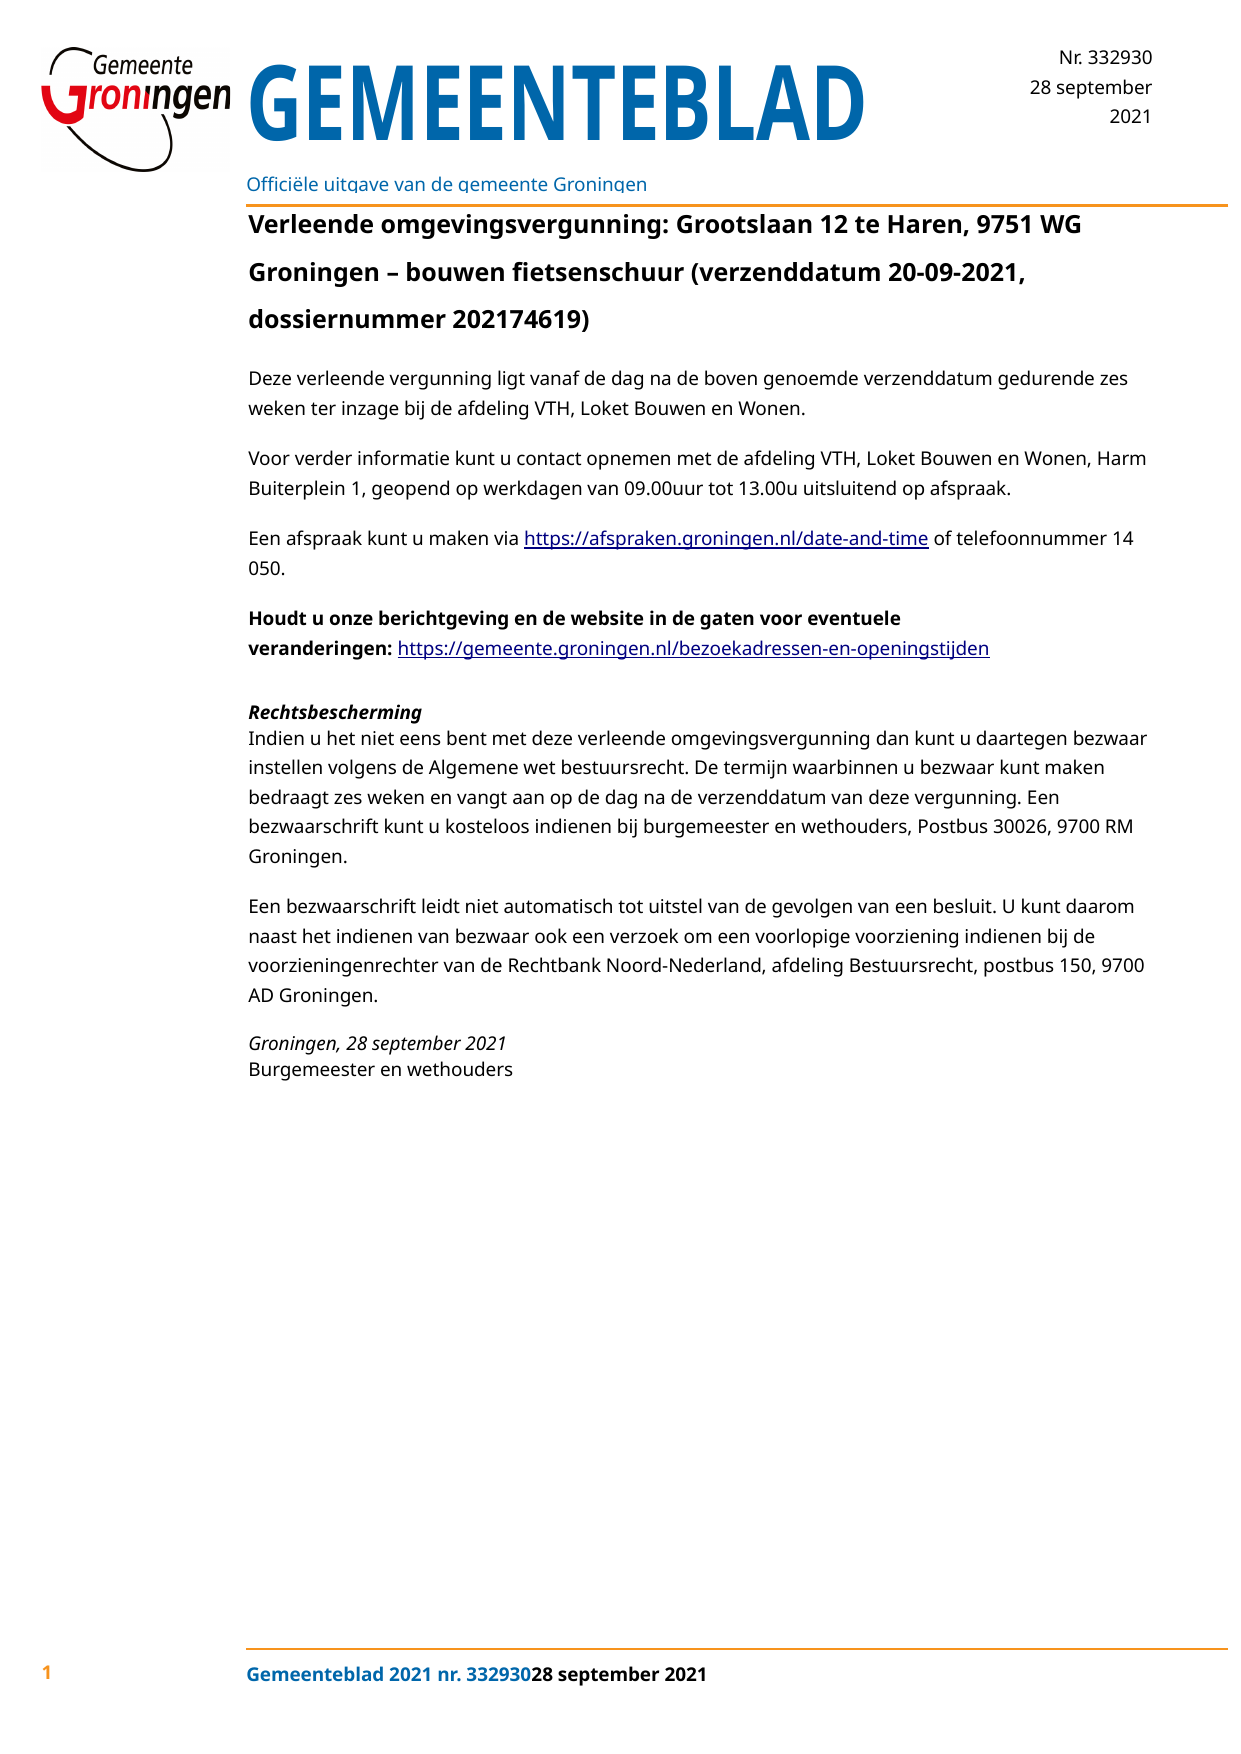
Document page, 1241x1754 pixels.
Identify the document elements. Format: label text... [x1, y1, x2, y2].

text Een bezwaarschrift leidt niet automatisch tot uitstel van de gevolgen van een besluit. U kunt daarom naast het indienen van bezwaar ook een verzoek om een voorlopige voorziening indienen bij de voorzieningenrechter van de Rechtbank Noord-Nederland, afdeling Bestuursrecht, postbus 150, 9700 AD Groningen. [248, 893, 1152, 1008]
text Deze verleende vergunning ligt vanaf de dag na de boven genoemde verzenddatum gedurende zes weken ter inzage bij de afdeling VTH, Loket Bouwen en Wonen. [248, 366, 1152, 421]
text Rechtsbescherming [248, 699, 1152, 725]
text Indien u het niet eens bent met deze verleende omgevingsvergunning dan kunt u daartegen bezwaar instellen volgens de Algemene wet bestuursrecht. De termijn waarbinnen u bezwaar kunt maken bedraagt zes weken en vangt aan op de dag na de verzenddatum van deze vergunning. Een bezwaarschrift kunt u kosteloos indienen bij burgemeester en wethouders, Postbus 30026, 9700 RM Groningen. [248, 725, 1152, 869]
text Houdt u onze berichtgeving en de website in de gaten voor eventuele veranderingen: https://gemeente.groningen.nl/bezoekadressen-en-openingstijden [248, 606, 1152, 661]
text Groningen, 28 september 2021 [248, 1030, 1152, 1056]
text Burgemeester en wethouders [248, 1056, 1152, 1082]
text Voor verder informatie kunt u contact opnemen met de afdeling VTH, Loket Bouwen en Wonen, Harm Buiterplein 1, geopend op werkdagen van 09.00uur tot 13.00u uitsluitend op afspraak. [248, 446, 1152, 501]
text Een afspraak kunt u maken via https://afspraken.groningen.nl/date-and-time of telefoonnummer 14 050. [248, 526, 1152, 581]
text Verleende omgevingsvergunning: Grootslaan 12 te Haren, 9751 WG Groningen – bouwen fietsenschuur (verzenddatum 20-09-2021, dossiernummer 202174619) [248, 207, 1152, 336]
picture [41, 47, 231, 172]
